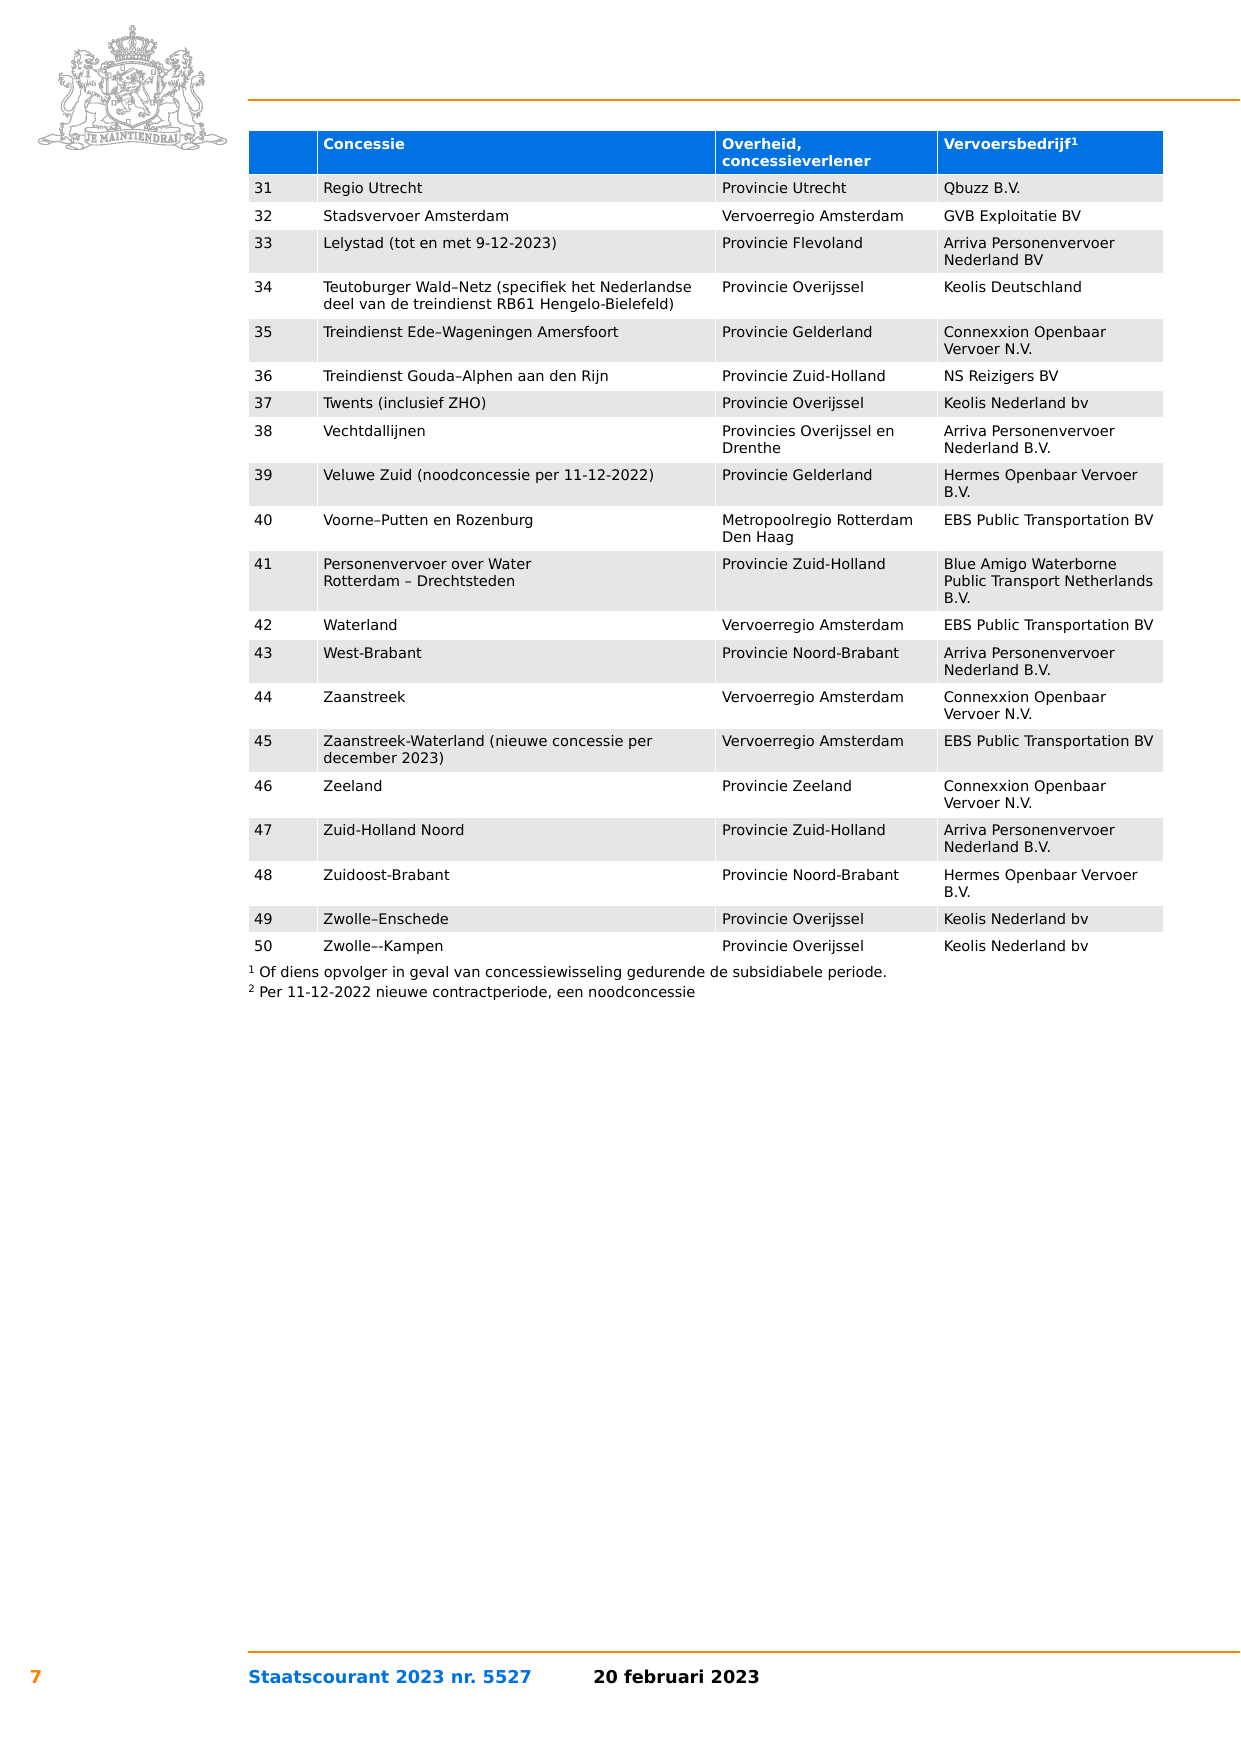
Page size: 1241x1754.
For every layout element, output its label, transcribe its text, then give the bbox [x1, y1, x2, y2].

table_cell Veluwe Zuid (noodconcessie per 11-12-2022) [318, 463, 715, 506]
table_cell 37 [249, 391, 317, 417]
table_cell Twents (inclusief ZHO) [318, 391, 715, 417]
table_header [249, 131, 317, 174]
table_cell 42 [249, 613, 317, 639]
table_cell Keolis Nederland bv [938, 906, 1163, 932]
table_cell 45 [249, 729, 317, 772]
table_cell Personenvervoer over Water Rotterdam – Drechtsteden [318, 551, 715, 611]
table_cell 39 [249, 463, 317, 506]
table_cell Connexxion Openbaar Vervoer N.V. [938, 684, 1163, 728]
table_cell Provincie Gelderland [716, 463, 937, 506]
table_cell Provincie Gelderland [716, 319, 937, 362]
table_cell EBS Public Transportation BV [938, 613, 1163, 639]
table_cell Vechtdallijnen [318, 418, 715, 461]
table_cell Teutoburger Wald–Netz (specifiek het Nederlandse deel van de treindienst RB61 Hengelo-Bielefeld) [318, 275, 715, 318]
table_cell Blue Amigo Waterborne Public Transport Netherlands B.V. [938, 551, 1163, 611]
picture [38, 25, 227, 150]
table_cell Provincie Flevoland [716, 230, 937, 273]
table_cell 38 [249, 418, 317, 461]
table_cell Connexxion Openbaar Vervoer N.V. [938, 773, 1163, 816]
table_cell Qbuzz B.V. [938, 175, 1163, 202]
table_cell Vervoerregio Amsterdam [716, 684, 937, 728]
table_cell Arriva Personenvervoer Nederland B.V. [938, 418, 1163, 461]
table_cell EBS Public Transportation BV [938, 729, 1163, 772]
table_cell Vervoerregio Amsterdam [716, 729, 937, 772]
table_cell Provincie Noord-Brabant [716, 640, 937, 683]
table_cell Provincie Overijssel [716, 391, 937, 417]
table_cell EBS Public Transportation BV [938, 507, 1163, 550]
table_cell 32 [249, 203, 317, 229]
table_header Overheid, concessieverlener [716, 131, 937, 174]
table_cell Treindienst Gouda–Alphen aan den Rijn [318, 363, 715, 389]
table_cell Zwolle–-Kampen [318, 934, 715, 960]
table_cell Keolis Nederland bv [938, 934, 1163, 960]
table_cell Regio Utrecht [318, 175, 715, 202]
table_cell Voorne–Putten en Rozenburg [318, 507, 715, 550]
table_cell Lelystad (tot en met 9-12-2023) [318, 230, 715, 273]
table_cell Keolis Nederland bv [938, 391, 1163, 417]
table_cell 36 [249, 363, 317, 389]
table_cell 44 [249, 684, 317, 728]
table_cell West-Brabant [318, 640, 715, 683]
table_cell Waterland [318, 613, 715, 639]
table_header Vervoersbedrijf1 [938, 131, 1163, 174]
table_cell Provincie Zuid-Holland [716, 363, 937, 389]
table_cell Keolis Deutschland [938, 275, 1163, 318]
table_cell Provincie Overijssel [716, 934, 937, 960]
table_cell 31 [249, 175, 317, 202]
table_cell 35 [249, 319, 317, 362]
table_cell Zuid-Holland Noord [318, 818, 715, 861]
table_cell Vervoerregio Amsterdam [716, 203, 937, 229]
table_cell Treindienst Ede–Wageningen Amersfoort [318, 319, 715, 362]
table_cell Provincie Zeeland [716, 773, 937, 816]
table_cell Zeeland [318, 773, 715, 816]
table_cell 46 [249, 773, 317, 816]
table_cell Provincies Overijssel en Drenthe [716, 418, 937, 461]
table_cell Arriva Personenvervoer Nederland BV [938, 230, 1163, 273]
table_cell 40 [249, 507, 317, 550]
table_cell Hermes Openbaar Vervoer B.V. [938, 463, 1163, 506]
table_cell Hermes Openbaar Vervoer B.V. [938, 862, 1163, 905]
table_cell Provincie Overijssel [716, 275, 937, 318]
table_cell Provincie Utrecht [716, 175, 937, 202]
table_cell 50 [249, 934, 317, 960]
table_cell 41 [249, 551, 317, 611]
table_cell Vervoerregio Amsterdam [716, 613, 937, 639]
table_cell 33 [249, 230, 317, 273]
table_cell Provincie Overijssel [716, 906, 937, 932]
table_cell Stadsvervoer Amsterdam [318, 203, 715, 229]
table_cell 34 [249, 275, 317, 318]
table_cell Provincie Zuid-Holland [716, 818, 937, 861]
table_cell 49 [249, 906, 317, 932]
table_cell Zaanstreek [318, 684, 715, 728]
table_cell Arriva Personenvervoer Nederland B.V. [938, 818, 1163, 861]
table_cell Provincie Noord-Brabant [716, 862, 937, 905]
table_cell Zuidoost-Brabant [318, 862, 715, 905]
table_cell Metropoolregio Rotterdam Den Haag [716, 507, 937, 550]
table_cell NS Reizigers BV [938, 363, 1163, 389]
table_cell GVB Exploitatie BV [938, 203, 1163, 229]
table_cell Connexxion Openbaar Vervoer N.V. [938, 319, 1163, 362]
table_cell Zwolle–Enschede [318, 906, 715, 932]
table_cell 48 [249, 862, 317, 905]
table_cell Provincie Zuid-Holland [716, 551, 937, 611]
table_cell 47 [249, 818, 317, 861]
table_header Concessie [318, 131, 715, 174]
table_cell 1 Of diens opvolger in geval van concessiewisseling gedurende de subsidiabele periode. 2 Per 11-12-2022 nieuwe contractperiode, een noodconcessie [248, 961, 1163, 1001]
table_cell Zaanstreek-Waterland (nieuwe concessie per december 2023) [318, 729, 715, 772]
table_cell 43 [249, 640, 317, 683]
table_cell Arriva Personenvervoer Nederland B.V. [938, 640, 1163, 683]
